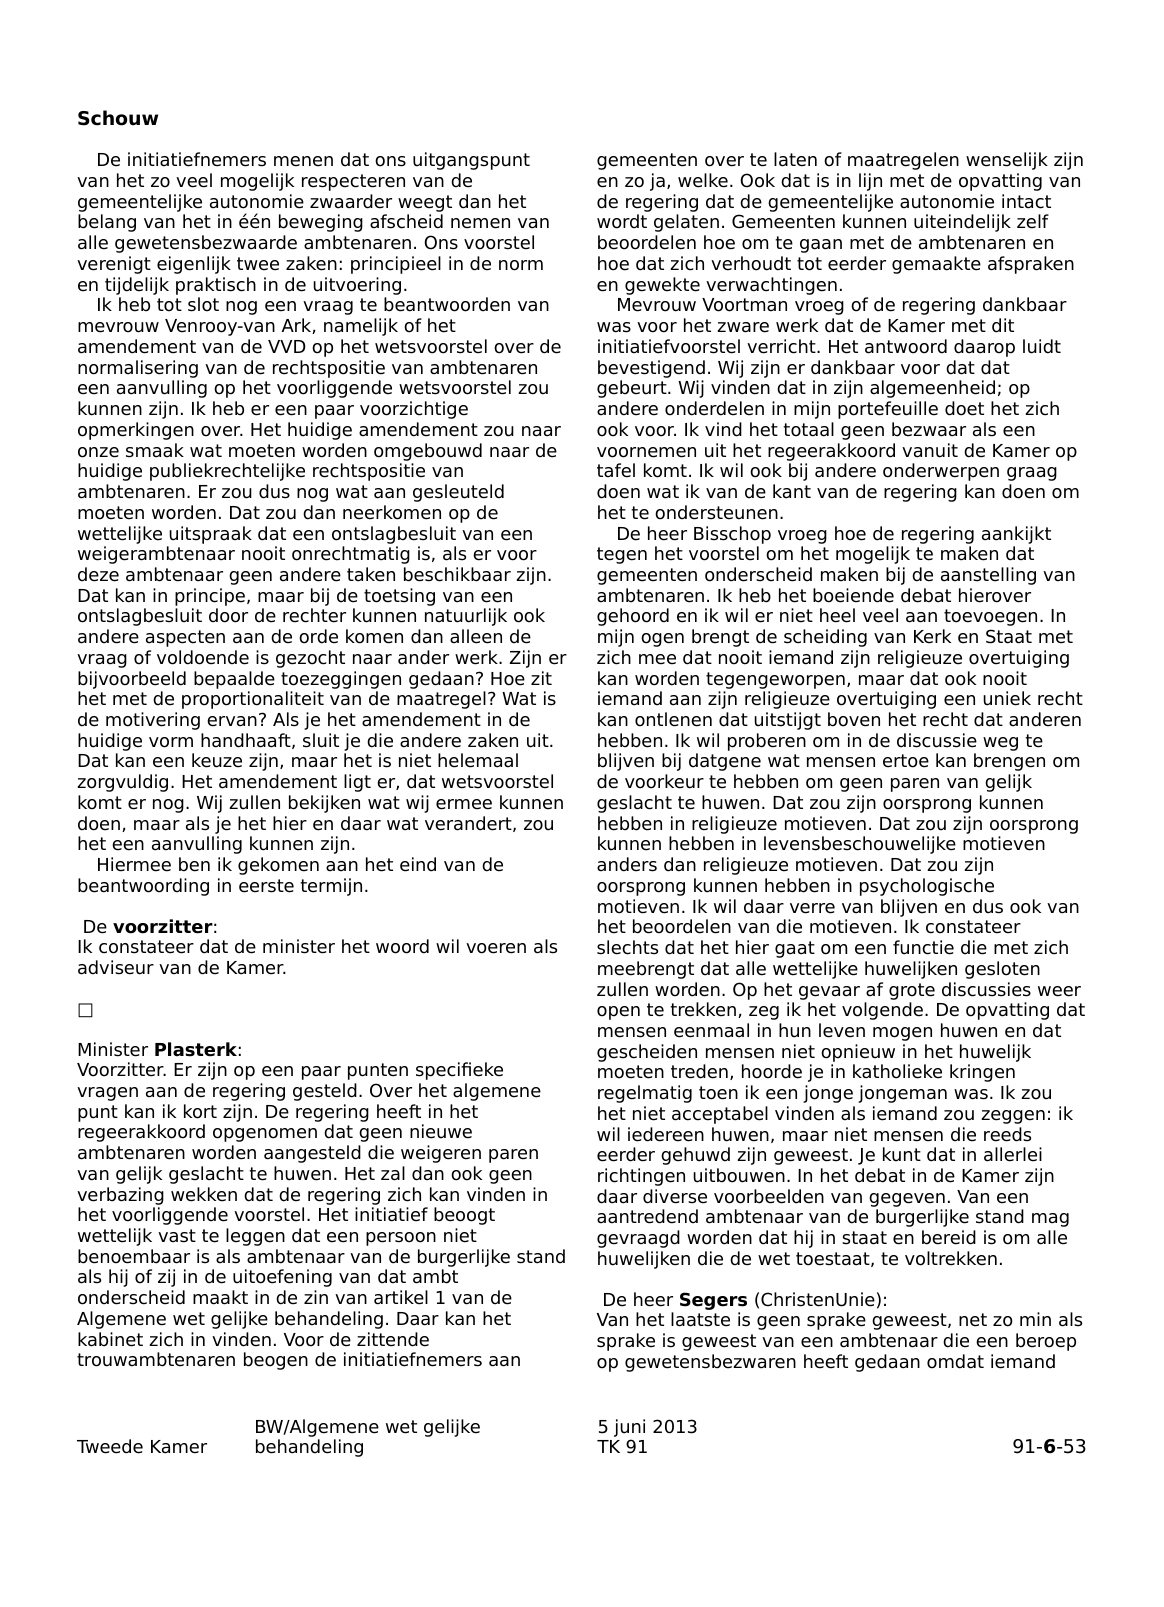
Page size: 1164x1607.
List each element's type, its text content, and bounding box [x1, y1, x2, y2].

text Mevrouw Voortman vroeg of de regering dankbaar was voor het zware werk dat de Kamer met dit initiatiefvoorstel verricht. Het antwoord daarop luidt bevestigend. Wij zijn er dankbaar voor dat dat gebeurt. Wij vinden dat in zijn algemeenheid; op andere onderdelen in mijn portefeuille doet het zich ook voor. Ik vind het totaal geen bezwaar als een voornemen uit het regeerakkoord vanuit de Kamer op tafel komt. Ik wil ook bij andere onderwerpen graag doen wat ik van de kant van de regering kan doen om het te ondersteunen. [596, 295, 1087, 523]
text De heer Bisschop vroeg hoe de regering aankijkt tegen het voorstel om het mogelijk te maken dat gemeenten onderscheid maken bij de aanstelling van ambtenaren. Ik heb het boeiende debat hierover gehoord en ik wil er niet heel veel aan toevoegen. In mijn ogen brengt de scheiding van Kerk en Staat met zich mee dat nooit iemand zijn religieuze overtuiging kan worden tegengeworpen, maar dat ook nooit iemand aan zijn religieuze overtuiging een uniek recht kan ontlenen dat uitstijgt boven het recht dat anderen hebben. Ik wil proberen om in de discussie weg te blijven bij datgene wat mensen ertoe kan brengen om de voorkeur te hebben om geen paren van gelijk geslacht te huwen. Dat zou zijn oorsprong kunnen hebben in religieuze motieven. Dat zou zijn oorsprong kunnen hebben in levensbeschouwelijke motieven anders dan religieuze motieven. Dat zou zijn oorsprong kunnen hebben in psychologische motieven. Ik wil daar verre van blijven en dus ook van het beoordelen van die motieven. Ik constateer slechts dat het hier gaat om een functie die met zich meebrengt dat alle wettelijke huwelijken gesloten zullen worden. Op het gevaar af grote discussies weer open te trekken, zeg ik het volgende. De opvatting dat mensen eenmaal in hun leven mogen huwen en dat gescheiden mensen niet opnieuw in het huwelijk moeten treden, hoorde je in katholieke kringen regelmatig toen ik een jonge jongeman was. Ik zou het niet acceptabel vinden als iemand zou zeggen: ik wil iedereen huwen, maar niet mensen die reeds eerder gehuwd zijn geweest. Je kunt dat in allerlei richtingen uitbouwen. In het debat in de Kamer zijn daar diverse voorbeelden van gegeven. Van een aantredend ambtenaar van de burgerlijke stand mag gevraagd worden dat hij in staat en bereid is om alle huwelijken die de wet toestaat, te voltrekken. [596, 523, 1087, 1269]
text Ik heb tot slot nog een vraag te beantwoorden van mevrouw Venrooy-van Ark, namelijk of het amendement van de VVD op het wetsvoorstel over de normalisering van de rechtspositie van ambtenaren een aanvulling op het voorliggende wetsvoorstel zou kunnen zijn. Ik heb er een paar voorzichtige opmerkingen over. Het huidige amendement zou naar onze smaak wat moeten worden omgebouwd naar de huidige publiekrechtelijke rechtspositie van ambtenaren. Er zou dus nog wat aan gesleuteld moeten worden. Dat zou dan neerkomen op de wettelijke uitspraak dat een ontslagbesluit van een weigerambtenaar nooit onrechtmatig is, als er voor deze ambtenaar geen andere taken beschikbaar zijn. Dat kan in principe, maar bij de toetsing van een ontslagbesluit door de rechter kunnen natuurlijk ook andere aspecten aan de orde komen dan alleen de vraag of voldoende is gezocht naar ander werk. Zijn er bijvoorbeeld bepaalde toezeggingen gedaan? Hoe zit het met de proportionaliteit van de maatregel? Wat is de motivering ervan? Als je het amendement in de huidige vorm handhaaft, sluit je die andere zaken uit. Dat kan een keuze zijn, maar het is niet helemaal zorgvuldig. Het amendement ligt er, dat wetsvoorstel komt er nog. Wij zullen bekijken wat wij ermee kunnen doen, maar als je het hier en daar wat verandert, zou het een aanvulling kunnen zijn. [77, 295, 567, 855]
text De initiatiefnemers menen dat ons uitgangspunt van het zo veel mogelijk respecteren van de gemeentelijke autonomie zwaarder weegt dan het belang van het in één beweging afscheid nemen van alle gewetensbezwaarde ambtenaren. Ons voorstel verenigt eigenlijk twee zaken: principieel in de norm en tijdelijk praktisch in de uitvoering. [77, 150, 567, 295]
text □ [77, 999, 567, 1019]
text De voorzitter: [77, 916, 567, 937]
text De heer Segers (ChristenUnie): [596, 1289, 1087, 1310]
text Van het laatste is geen sprake geweest, net zo min als sprake is geweest van een ambtenaar die een beroep op gewetensbezwaren heeft gedaan omdat iemand [596, 1310, 1087, 1372]
text Minister Plasterk: [77, 1039, 567, 1060]
text Hiermee ben ik gekomen aan het eind van de beantwoording in eerste termijn. [77, 855, 567, 896]
text Voorzitter. Er zijn op een paar punten specifieke vragen aan de regering gesteld. Over het algemene punt kan ik kort zijn. De regering heeft in het regeerakkoord opgenomen dat geen nieuwe ambtenaren worden aangesteld die weigeren paren van gelijk geslacht te huwen. Het zal dan ook geen verbazing wekken dat de regering zich kan vinden in het voorliggende voorstel. Het initiatief beoogt wettelijk vast te leggen dat een persoon niet benoembaar is als ambtenaar van de burgerlijke stand als hij of zij in de uitoefening van dat ambt onderscheid maakt in de zin van artikel 1 van de Algemene wet gelijke behandeling. Daar kan het kabinet zich in vinden. Voor de zittende trouwambtenaren beogen de initiatiefnemers aan [77, 1060, 567, 1371]
text Ik constateer dat de minister het woord wil voeren als adviseur van de Kamer. [77, 937, 567, 979]
text gemeenten over te laten of maatregelen wenselijk zijn en zo ja, welke. Ook dat is in lijn met de opvatting van de regering dat de gemeentelijke autonomie intact wordt gelaten. Gemeenten kunnen uiteindelijk zelf beoordelen hoe om te gaan met de ambtenaren en hoe dat zich verhoudt tot eerder gemaakte afspraken en gewekte verwachtingen. [596, 150, 1087, 295]
